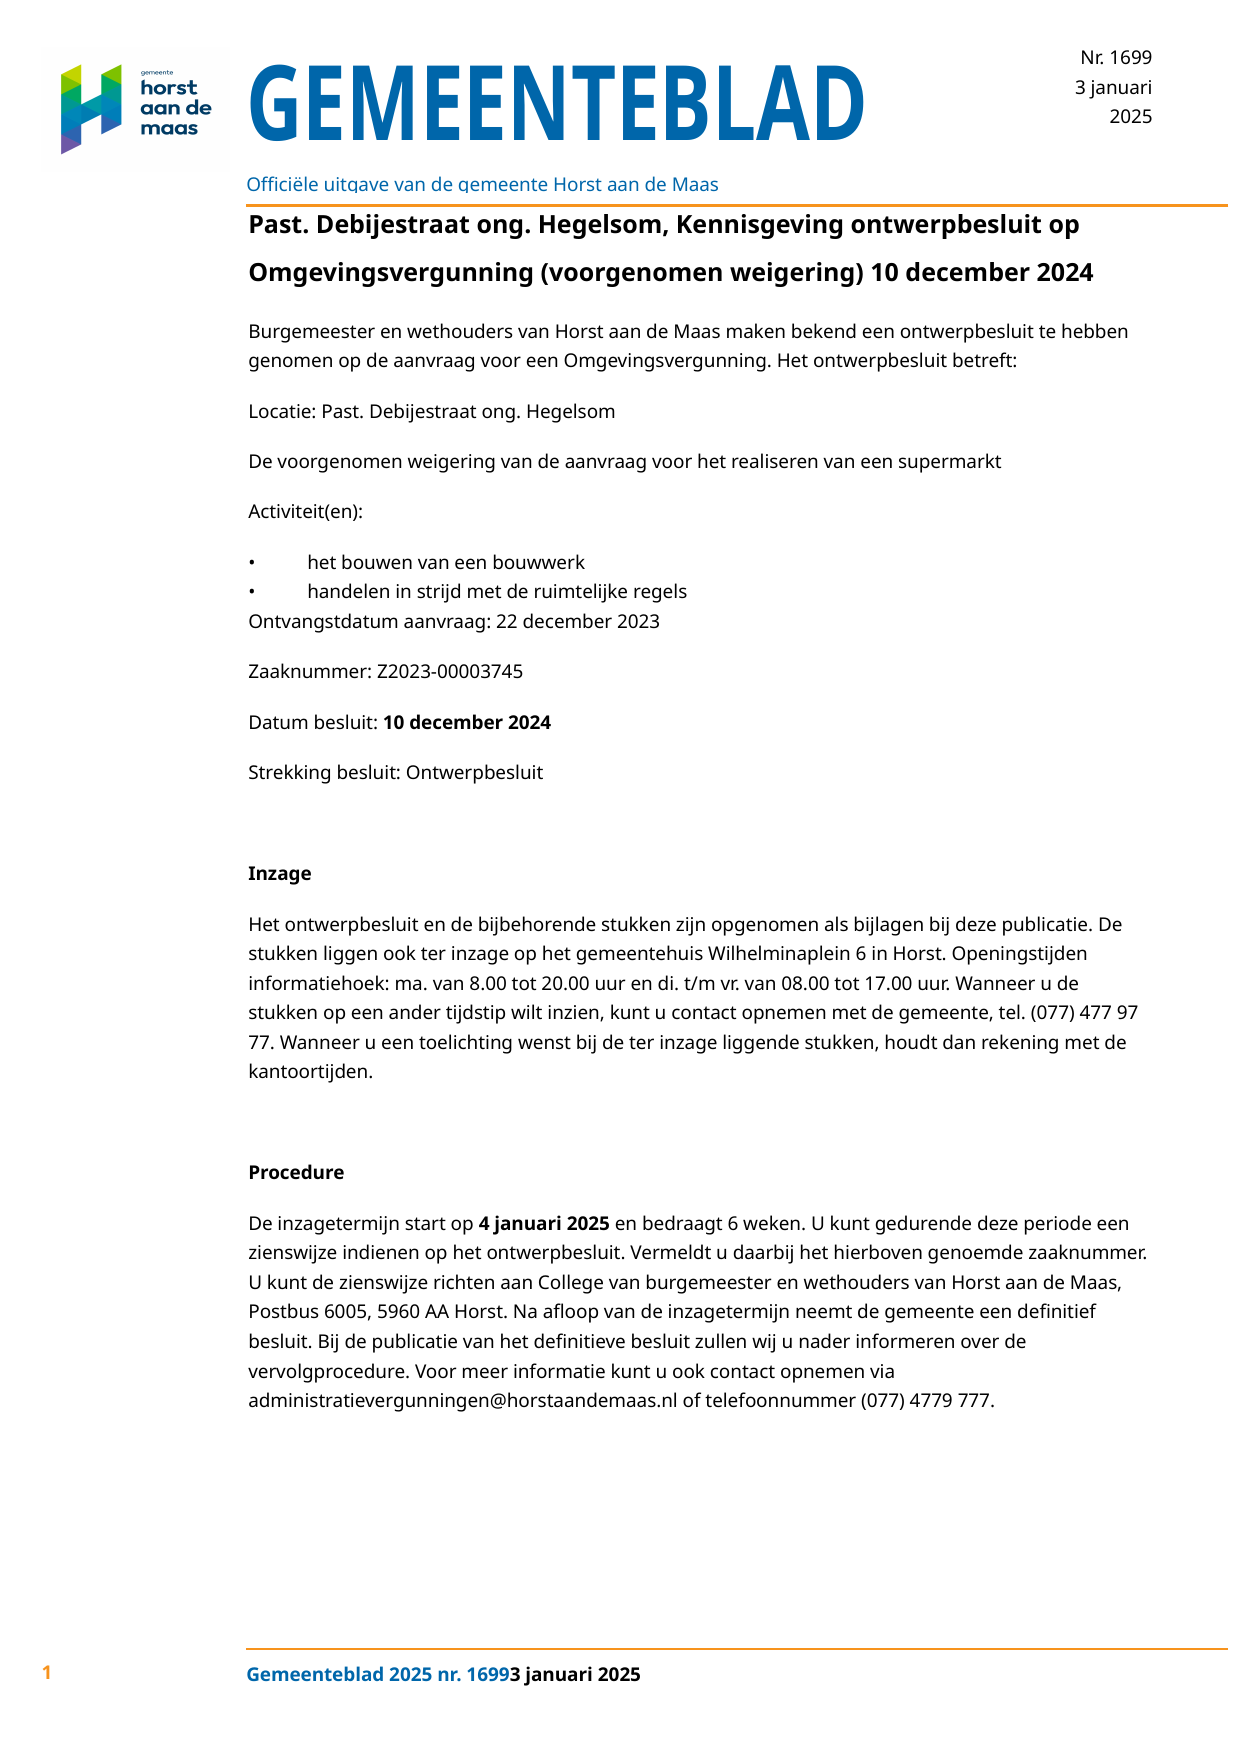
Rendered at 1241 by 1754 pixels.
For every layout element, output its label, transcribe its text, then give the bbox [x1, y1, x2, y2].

text Zaaknummer: Z2023-00003745 [248, 659, 1152, 684]
text Past. Debijestraat ong. Hegelsom, Kennisgeving ontwerpbesluit op Omgevingsvergunning (voorgenomen weigering) 10 december 2024 [248, 207, 1152, 288]
text Strekking besluit: Ontwerpbesluit [248, 759, 1152, 785]
text De inzagetermijn start op 4 januari 2025 en bedraagt 6 weken. U kunt gedurende deze periode een zienswijze indienen op het ontwerpbesluit. Vermeldt u daarbij het hierboven genoemde zaaknummer. U kunt de zienswijze richten aan College van burgemeester en wethouders van Horst aan de Maas, Postbus 6005, 5960 AA Horst. Na afloop van de inzagetermijn neemt de gemeente een definitief besluit. Bij de publicatie van het definitieve besluit zullen wij u nader informeren over de vervolgprocedure. Voor meer informatie kunt u ook contact opnemen via administratievergunningen@horstaandemaas.nl of telefoonnummer (077) 4779 777. [248, 1210, 1152, 1413]
text Ontvangstdatum aanvraag: 22 december 2023 [248, 608, 1152, 634]
text Activiteit(en): [248, 499, 1152, 524]
text Procedure [248, 1159, 1152, 1185]
picture [41, 47, 231, 172]
text Locatie: Past. Debijestraat ong. Hegelsom [248, 398, 1152, 424]
list het bouwen van een bouwwerk [248, 549, 1152, 575]
text Burgemeester en wethouders van Horst aan de Maas maken bekend een ontwerpbesluit te hebben genomen op de aanvraag voor een Omgevingsvergunning. Het ontwerpbesluit betreft: [248, 318, 1152, 373]
text Inzage [248, 860, 1152, 886]
list handelen in strijd met de ruimtelijke regels [248, 579, 1152, 604]
text Datum besluit: 10 december 2024 [248, 709, 1152, 735]
text De voorgenomen weigering van de aanvraag voor het realiseren van een supermarkt [248, 448, 1152, 474]
text Het ontwerpbesluit en de bijbehorende stukken zijn opgenomen als bijlagen bij deze publicatie. De stukken liggen ook ter inzage op het gemeentehuis Wilhelminaplein 6 in Horst. Openingstijden informatiehoek: ma. van 8.00 tot 20.00 uur en di. t/m vr. van 08.00 tot 17.00 uur. Wanneer u de stukken op een ander tijdstip wilt inzien, kunt u contact opnemen met de gemeente, tel. (077) 477 97 77. Wanneer u een toelichting wenst bij de ter inzage liggende stukken, houdt dan rekening met de kantoortijden. [248, 911, 1152, 1084]
